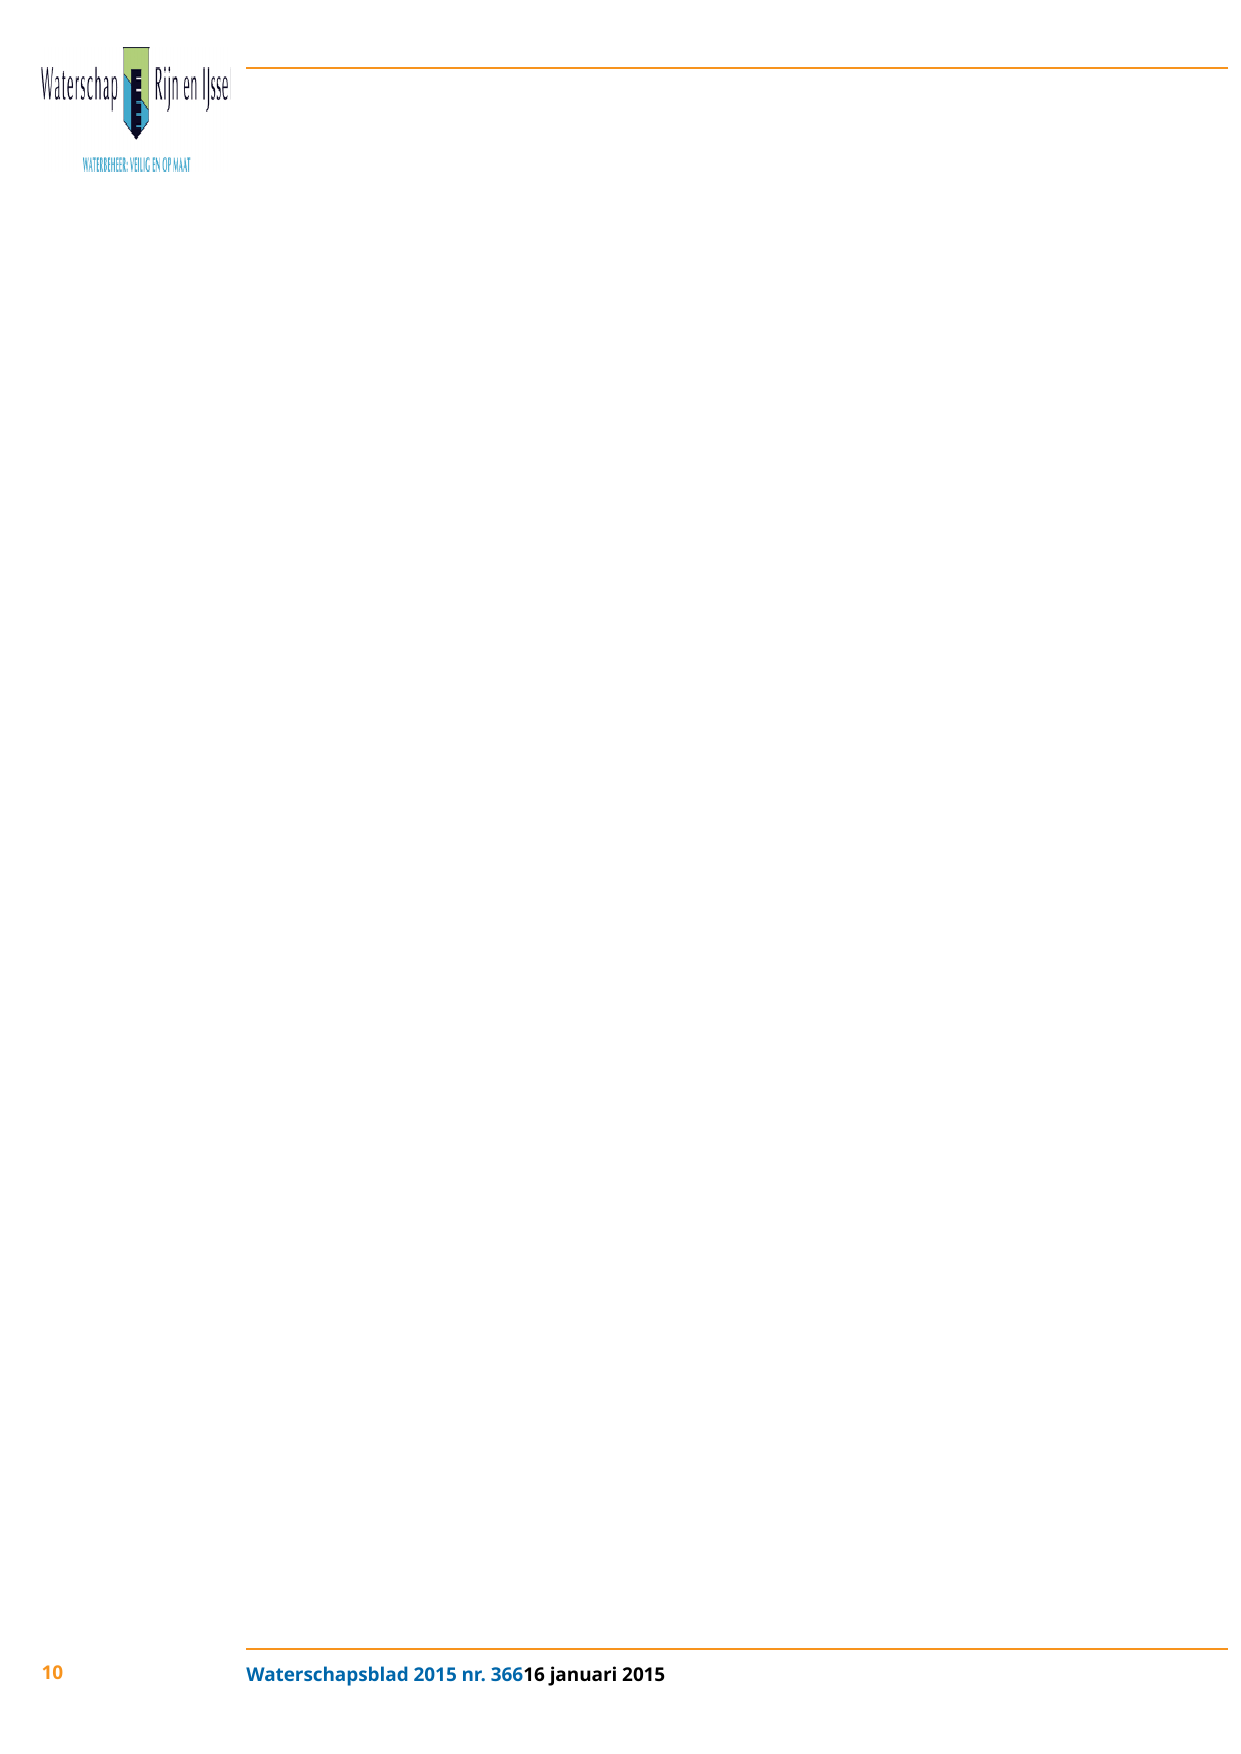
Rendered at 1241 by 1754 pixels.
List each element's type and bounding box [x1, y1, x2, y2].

picture [41, 47, 231, 172]
